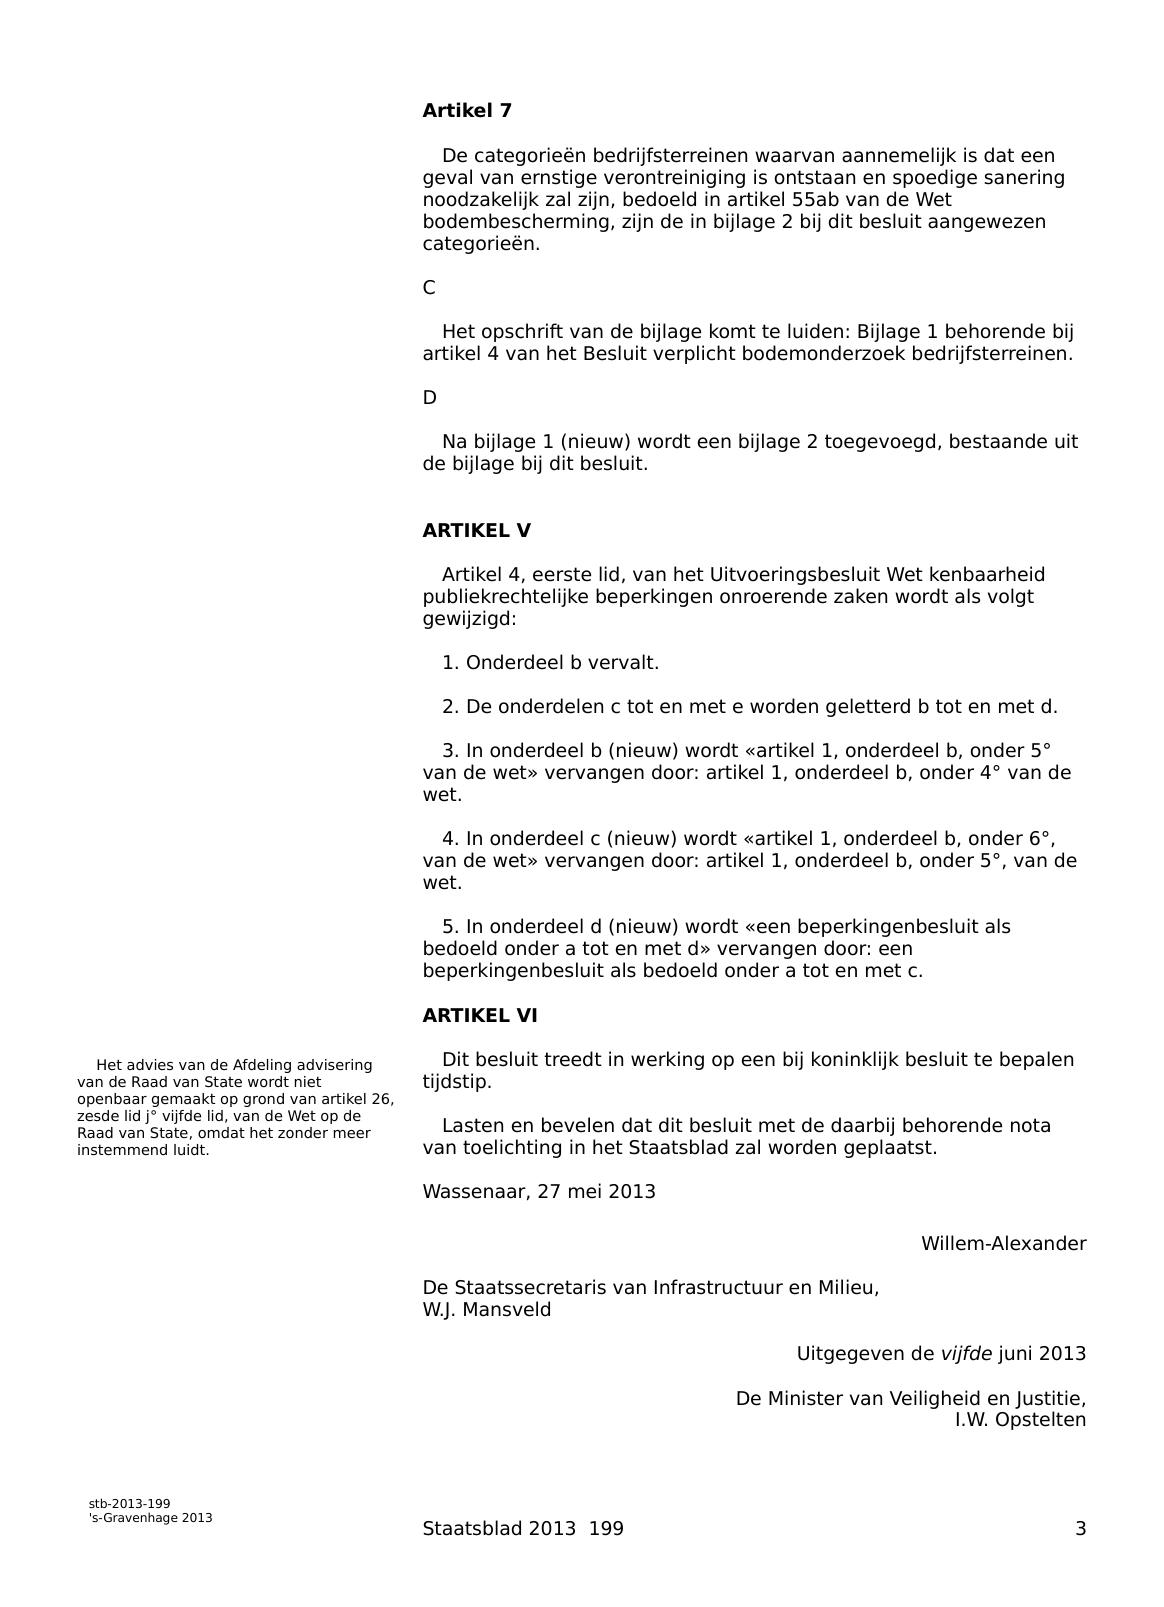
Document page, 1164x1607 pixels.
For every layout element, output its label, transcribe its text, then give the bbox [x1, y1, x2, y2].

text De Minister van Veiligheid en Justitie, I.W. Opstelten [422, 1387, 1087, 1431]
text D [422, 387, 1087, 409]
text Willem-Alexander [422, 1233, 1087, 1255]
text 5. In onderdeel d (nieuw) wordt «een beperkingenbesluit als bedoeld onder a tot en met d» vervangen door: een beperkingenbesluit als bedoeld onder a tot en met c. [422, 916, 1087, 982]
text Het opschrift van de bijlage komt te luiden: Bijlage 1 behorende bij artikel 4 van het Besluit verplicht bodemonderzoek bedrijfsterreinen. [422, 321, 1087, 365]
text Artikel 4, eerste lid, van het Uitvoeringsbesluit Wet kenbaarheid publiekrechtelijke beperkingen onroerende zaken wordt als volgt gewijzigd: [422, 564, 1087, 629]
text stb-2013-199 [88, 1497, 323, 1511]
subtitle Artikel 7 [422, 100, 1087, 122]
text 2. De onderdelen c tot en met e worden geletterd b tot en met d. [422, 696, 1087, 718]
text Het advies van de Afdeling advisering van de Raad van State wordt niet openbaar gemaakt op grond van artikel 26, zesde lid j° vijfde lid, van de Wet op de Raad van State, omdat het zonder meer instemmend luidt. [77, 1057, 396, 1159]
text 3. In onderdeel b (nieuw) wordt «artikel 1, onderdeel b, onder 5° van de wet» vervangen door: artikel 1, onderdeel b, onder 4° van de wet. [422, 740, 1087, 806]
text 1. Onderdeel b vervalt. [422, 652, 1087, 674]
text Lasten en bevelen dat dit besluit met de daarbij behorende nota van toelichting in het Staatsblad zal worden geplaatst. [422, 1115, 1087, 1159]
text Na bijlage 1 (nieuw) wordt een bijlage 2 toegevoegd, bestaande uit de bijlage bij dit besluit. [422, 431, 1087, 475]
text Uitgegeven de vijfde juni 2013 [422, 1343, 1087, 1365]
subtitle ARTIKEL VI [422, 1004, 1087, 1026]
text De Staatssecretaris van Infrastructuur en Milieu, W.J. Mansveld [422, 1277, 1087, 1321]
text Dit besluit treedt in werking op een bij koninklijk besluit te bepalen tijdstip. [422, 1049, 1087, 1093]
text C [422, 277, 1087, 299]
text 's-Gravenhage 2013 [88, 1511, 323, 1525]
subtitle ARTIKEL V [422, 519, 1087, 541]
text De categorieën bedrijfsterreinen waarvan aannemelijk is dat een geval van ernstige verontreiniging is ontstaan en spoedige sanering noodzakelijk zal zijn, bedoeld in artikel 55ab van de Wet bodembescherming, zijn de in bijlage 2 bij dit besluit aangewezen categorieën. [422, 144, 1087, 254]
text 4. In onderdeel c (nieuw) wordt «artikel 1, onderdeel b, onder 6°, van de wet» vervangen door: artikel 1, onderdeel b, onder 5°, van de wet. [422, 828, 1087, 894]
text Wassenaar, 27 mei 2013 [422, 1181, 1087, 1203]
